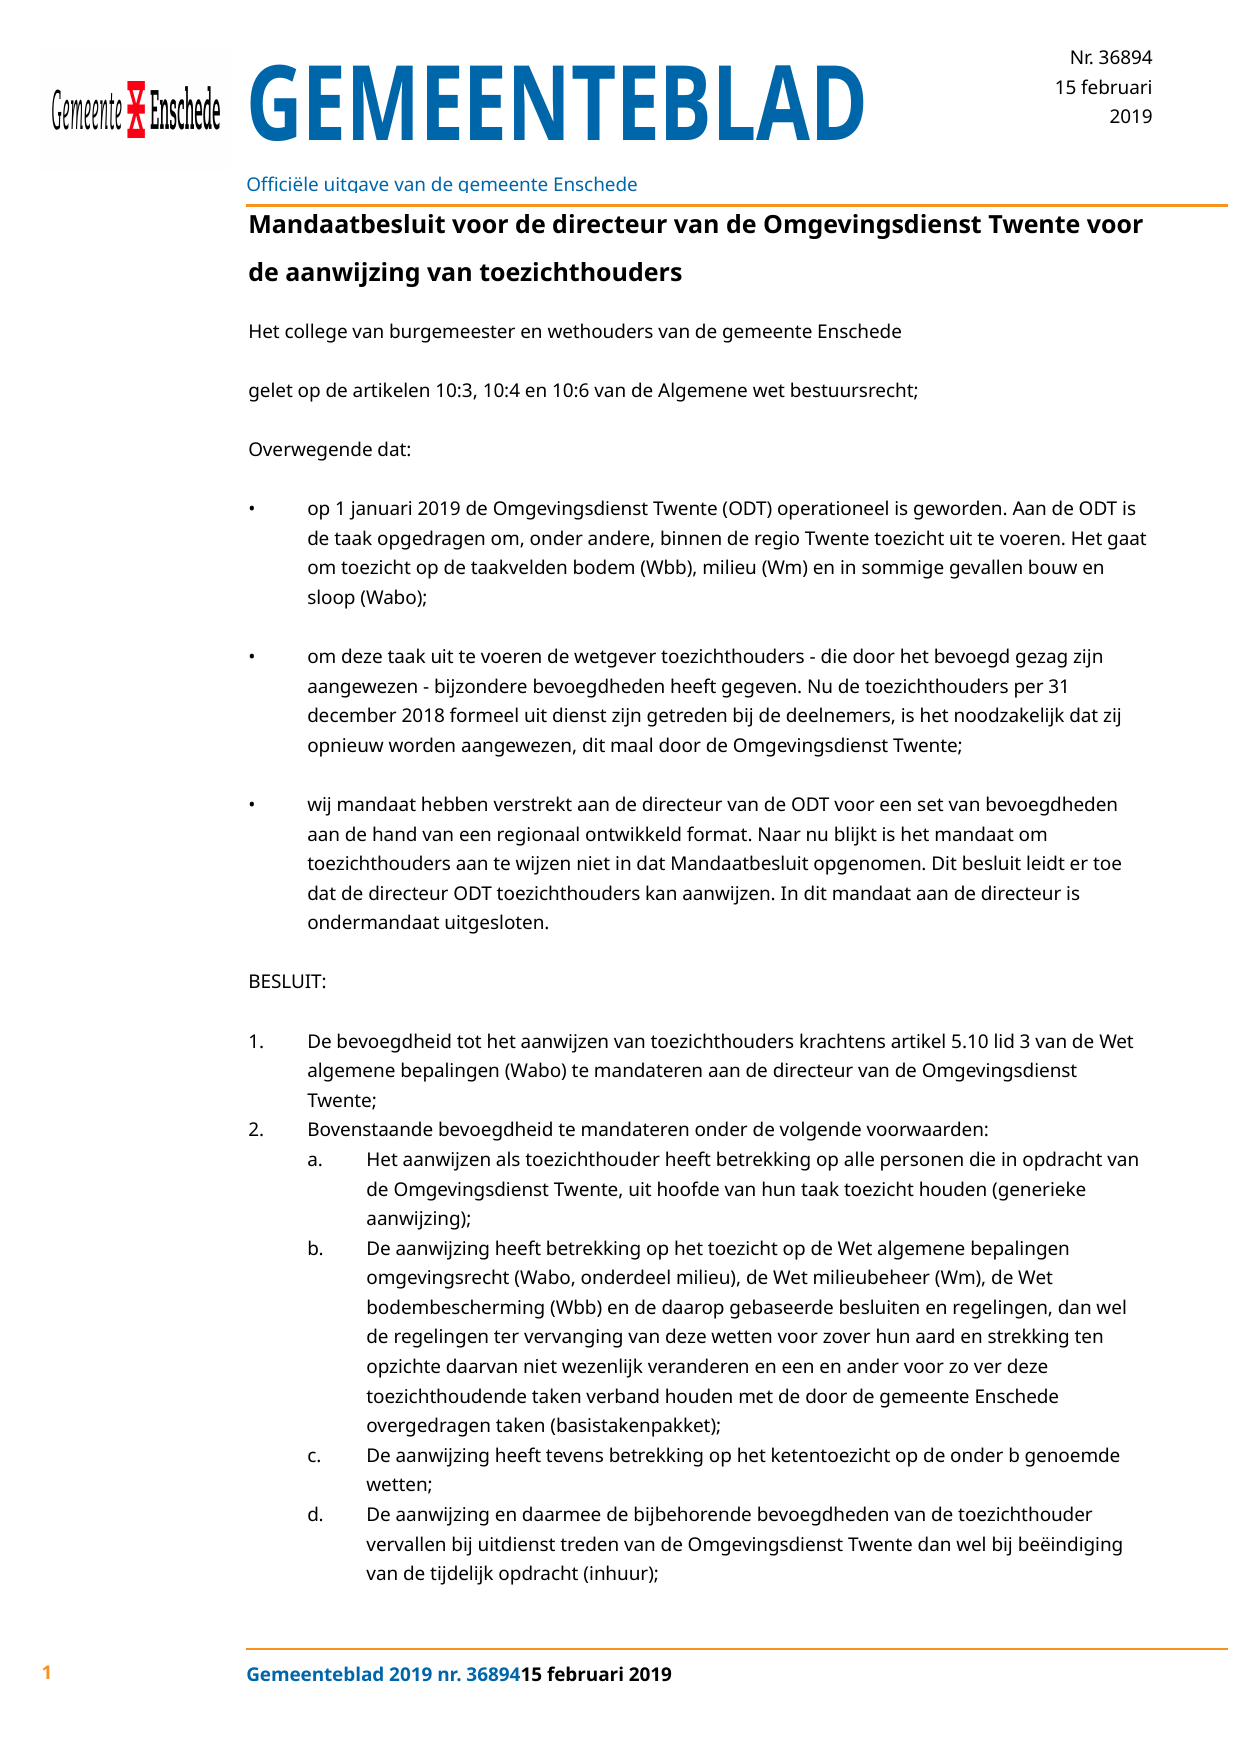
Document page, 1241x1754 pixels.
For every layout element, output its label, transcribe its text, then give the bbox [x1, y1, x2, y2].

text Het college van burgemeester en wethouders van de gemeente Enschede [248, 318, 1152, 344]
list De aanwijzing heeft betrekking op het toezicht op de Wet algemene bepalingen omgevingsrecht (Wabo, onderdeel milieu), de Wet milieubeheer (Wm), de Wet bodembescherming (Wbb) en de daarop gebaseerde besluiten en regelingen, dan wel de regelingen ter vervanging van deze wetten voor zover hun aard en strekking ten opzichte daarvan niet wezenlijk veranderen en een en ander voor zo ver deze toezichthoudende taken verband houden met de door de gemeente Enschede overgedragen taken (basistakenpakket); [307, 1235, 1152, 1438]
text BESLUIT: [248, 969, 1152, 994]
list De bevoegdheid tot het aanwijzen van toezichthouders krachtens artikel 5.10 lid 3 van de Wet algemene bepalingen (Wabo) te mandateren aan de directeur van de Omgevingsdienst Twente; [248, 1028, 1152, 1113]
picture [41, 47, 231, 172]
text gelet op de artikelen 10:3, 10:4 en 10:6 van de Algemene wet bestuursrecht; [248, 377, 1152, 403]
text Mandaatbesluit voor de directeur van de Omgevingsdienst Twente voor de aanwijzing van toezichthouders [248, 207, 1152, 288]
list De aanwijzing en daarmee de bijbehorende bevoegdheden van de toezichthouder vervallen bij uitdienst treden van de Omgevingsdienst Twente dan wel bij beëindiging van de tijdelijk opdracht (inhuur); [307, 1501, 1152, 1586]
list De aanwijzing heeft tevens betrekking op het ketentoezicht op de onder b genoemde wetten; [307, 1442, 1152, 1497]
list Bovenstaande bevoegdheid te mandateren onder de volgende voorwaarden: [248, 1117, 1152, 1142]
text Overwegende dat: [248, 436, 1152, 462]
list Het aanwijzen als toezichthouder heeft betrekking op alle personen die in opdracht van de Omgevingsdienst Twente, uit hoofde van hun taak toezicht houden (generieke aanwijzing); [307, 1146, 1152, 1231]
list op 1 januari 2019 de Omgevingsdienst Twente (ODT) operationeel is geworden. Aan de ODT is de taak opgedragen om, onder andere, binnen de regio Twente toezicht uit te voeren. Het gaat om toezicht op de taakvelden bodem (Wbb), milieu (Wm) en in sommige gevallen bouw en sloop (Wabo); [248, 495, 1152, 610]
list wij mandaat hebben verstrekt aan de directeur van de ODT voor een set van bevoegdheden aan de hand van een regionaal ontwikkeld format. Naar nu blijkt is het mandaat om toezichthouders aan te wijzen niet in dat Mandaatbesluit opgenomen. Dit besluit leidt er toe dat de directeur ODT toezichthouders kan aanwijzen. In dit mandaat aan de directeur is ondermandaat uitgesloten. [248, 791, 1152, 935]
list om deze taak uit te voeren de wetgever toezichthouders - die door het bevoegd gezag zijn aangewezen - bijzondere bevoegdheden heeft gegeven. Nu de toezichthouders per 31 december 2018 formeel uit dienst zijn getreden bij de deelnemers, is het noodzakelijk dat zij opnieuw worden aangewezen, dit maal door de Omgevingsdienst Twente; [248, 643, 1152, 758]
